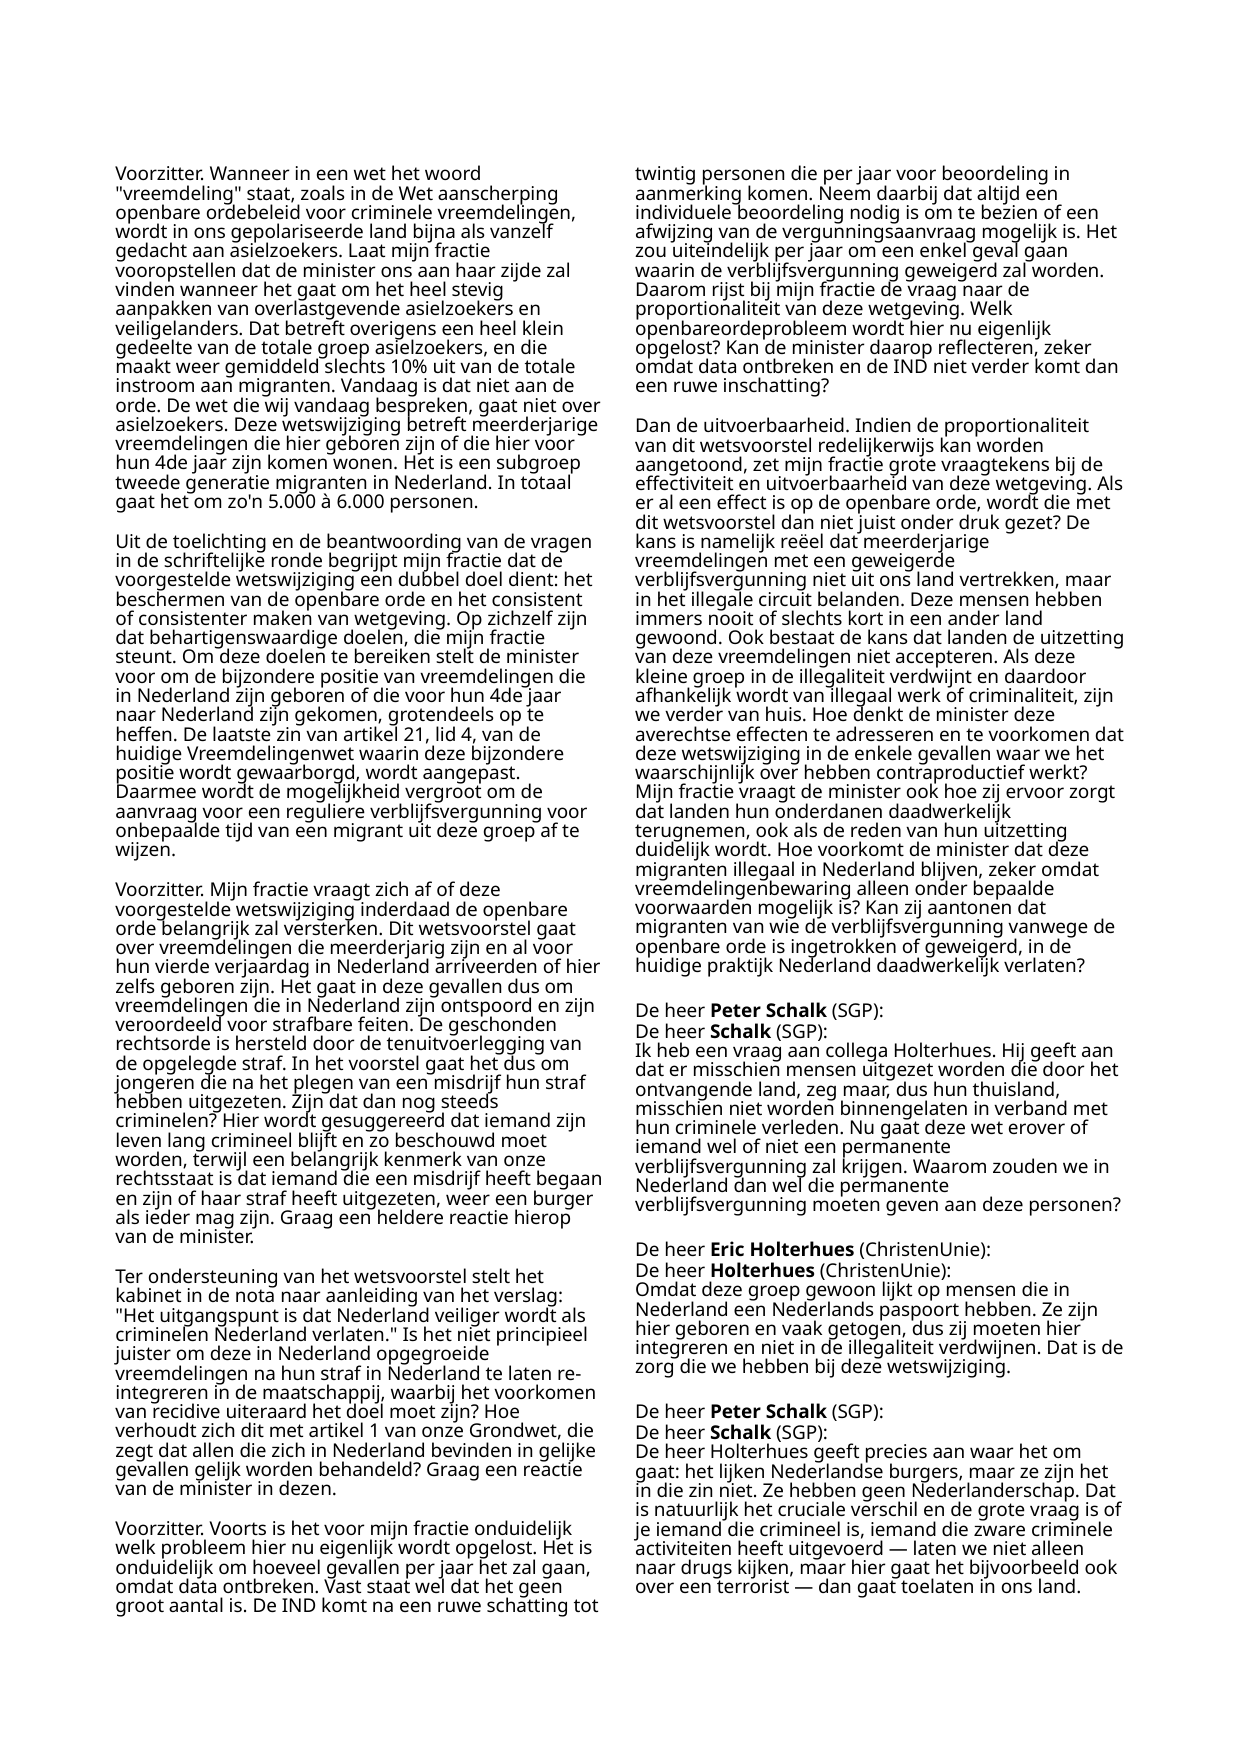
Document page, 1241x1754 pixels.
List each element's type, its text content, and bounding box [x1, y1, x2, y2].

text De heer Peter Schalk (SGP): [635, 1398, 1125, 1424]
text Voorzitter. Voorts is het voor mijn fractie onduidelijk welk probleem hier nu eigenlijk wordt opgelost. Het is onduidelijk om hoeveel gevallen per jaar het zal gaan, omdat data ontbreken. Vast staat wel dat het geen groot aantal is. De IND komt na een ruwe schatting tot [115, 1520, 605, 1616]
text De heer Schalk (SGP): [635, 1023, 1125, 1042]
text Ter ondersteuning van het wetsvoorstel stelt het kabinet in de nota naar aanleiding van het verslag: "Het uitgangspunt is dat Nederland veiliger wordt als criminelen Nederland verlaten." Is het niet principieel juister om deze in Nederland opgegroeide vreemdelingen na hun straf in Nederland te laten re-integreren in de maatschappij, waarbij het voorkomen van recidive uiteraard het doel moet zijn? Hoe verhoudt zich dit met artikel 1 van onze Grondwet, die zegt dat allen die zich in Nederland bevinden in gelijke gevallen gelijk worden behandeld? Graag een reactie van de minister in dezen. [115, 1268, 605, 1499]
text De heer Holterhues geeft precies aan waar het om gaat: het lijken Nederlandse burgers, maar ze zijn het in die zin niet. Ze hebben geen Nederlanderschap. Dat is natuurlijk het cruciale verschil en de grote vraag is of je iemand die crimineel is, iemand die zware criminele activiteiten heeft uitgevoerd — laten we niet alleen naar drugs kijken, maar hier gaat het bijvoorbeeld ook over een terrorist — dan gaat toelaten in ons land. [635, 1443, 1125, 1598]
text De heer Schalk (SGP): [635, 1424, 1125, 1443]
text De heer Holterhues (ChristenUnie): [635, 1262, 1125, 1281]
text De heer Peter Schalk (SGP): [635, 997, 1125, 1023]
text Omdat deze groep gewoon lijkt op mensen die in Nederland een Nederlands paspoort hebben. Ze zijn hier geboren en vaak getogen, dus zij moeten hier integreren en niet in de illegaliteit verdwijnen. Dat is de zorg die we hebben bij deze wetswijziging. [635, 1281, 1125, 1378]
text Uit de toelichting en de beantwoording van de vragen in de schriftelijke ronde begrijpt mijn fractie dat de voorgestelde wetswijziging een dubbel doel dient: het beschermen van de openbare orde en het consistent of consistenter maken van wetgeving. Op zichzelf zijn dat behartigenswaardige doelen, die mijn fractie steunt. Om deze doelen te bereiken stelt de minister voor om de bijzondere positie van vreemdelingen die in Nederland zijn geboren of die voor hun 4de jaar naar Nederland zijn gekomen, grotendeels op te heffen. De laatste zin van artikel 21, lid 4, van de huidige Vreemdelingenwet waarin deze bijzondere positie wordt gewaarborgd, wordt aangepast. Daarmee wordt de mogelijkheid vergroot om de aanvraag voor een reguliere verblijfsvergunning voor onbepaalde tijd van een migrant uit deze groep af te wijzen. [115, 533, 605, 861]
text Voorzitter. Mijn fractie vraagt zich af of deze voorgestelde wetswijziging inderdaad de openbare orde belangrijk zal versterken. Dit wetsvoorstel gaat over vreemdelingen die meerderjarig zijn en al voor hun vierde verjaardag in Nederland arriveerden of hier zelfs geboren zijn. Het gaat in deze gevallen dus om vreemdelingen die in Nederland zijn ontspoord en zijn veroordeeld voor strafbare feiten. De geschonden rechtsorde is hersteld door de tenuitvoerlegging van de opgelegde straf. In het voorstel gaat het dus om jongeren die na het plegen van een misdrijf hun straf hebben uitgezeten. Zijn dat dan nog steeds criminelen? Hier wordt gesuggereerd dat iemand zijn leven lang crimineel blijft en zo beschouwd moet worden, terwijl een belangrijk kenmerk van onze rechtsstaat is dat iemand die een misdrijf heeft begaan en zijn of haar straf heeft uitgezeten, weer een burger als ieder mag zijn. Graag een heldere reactie hierop van de minister. [115, 881, 605, 1247]
text De heer Eric Holterhues (ChristenUnie): [635, 1236, 1125, 1262]
text Voorzitter. Wanneer in een wet het woord "vreemdeling" staat, zoals in de Wet aanscherping openbare ordebeleid voor criminele vreemdelingen, wordt in ons gepolariseerde land bijna als vanzelf gedacht aan asielzoekers. Laat mijn fractie vooropstellen dat de minister ons aan haar zijde zal vinden wanneer het gaat om het heel stevig aanpakken van overlastgevende asielzoekers en veiligelanders. Dat betreft overigens een heel klein gedeelte van de totale groep asielzoekers, en die maakt weer gemiddeld slechts 10% uit van de totale instroom aan migranten. Vandaag is dat niet aan de orde. De wet die wij vandaag bespreken, gaat niet over asielzoekers. Deze wetswijziging betreft meerderjarige vreemdelingen die hier geboren zijn of die hier voor hun 4de jaar zijn komen wonen. Het is een subgroep tweede generatie migranten in Nederland. In totaal gaat het om zo'n 5.000 à 6.000 personen. [115, 165, 605, 512]
text Ik heb een vraag aan collega Holterhues. Hij geeft aan dat er misschien mensen uitgezet worden die door het ontvangende land, zeg maar, dus hun thuisland, misschien niet worden binnengelaten in verband met hun criminele verleden. Nu gaat deze wet erover of iemand wel of niet een permanente verblijfsvergunning zal krijgen. Waarom zouden we in Nederland dan wel die permanente verblijfsvergunning moeten geven aan deze personen? [635, 1042, 1125, 1215]
text twintig personen die per jaar voor beoordeling in aanmerking komen. Neem daarbij dat altijd een individuele beoordeling nodig is om te bezien of een afwijzing van de vergunningsaanvraag mogelijk is. Het zou uiteindelijk per jaar om een enkel geval gaan waarin de verblijfsvergunning geweigerd zal worden. Daarom rijst bij mijn fractie de vraag naar de proportionaliteit van deze wetgeving. Welk openbareordeprobleem wordt hier nu eigenlijk opgelost? Kan de minister daarop reflecteren, zeker omdat data ontbreken en de IND niet verder komt dan een ruwe inschatting? [635, 165, 1125, 397]
text Dan de uitvoerbaarheid. Indien de proportionaliteit van dit wetsvoorstel redelijkerwijs kan worden aangetoond, zet mijn fractie grote vraagtekens bij de effectiviteit en uitvoerbaarheid van deze wetgeving. Als er al een effect is op de openbare orde, wordt die met dit wetsvoorstel dan niet juist onder druk gezet? De kans is namelijk reëel dat meerderjarige vreemdelingen met een geweigerde verblijfsvergunning niet uit ons land vertrekken, maar in het illegale circuit belanden. Deze mensen hebben immers nooit of slechts kort in een ander land gewoond. Ook bestaat de kans dat landen de uitzetting van deze vreemdelingen niet accepteren. Als deze kleine groep in de illegaliteit verdwijnt en daardoor afhankelijk wordt van illegaal werk of criminaliteit, zijn we verder van huis. Hoe denkt de minister deze averechtse effecten te adresseren en te voorkomen dat deze wetswijziging in de enkele gevallen waar we het waarschijnlijk over hebben contraproductief werkt? Mijn fractie vraagt de minister ook hoe zij ervoor zorgt dat landen hun onderdanen daadwerkelijk terugnemen, ook als de reden van hun uitzetting duidelijk wordt. Hoe voorkomt de minister dat deze migranten illegaal in Nederland blijven, zeker omdat vreemdelingenbewaring alleen onder bepaalde voorwaarden mogelijk is? Kan zij aantonen dat migranten van wie de verblijfsvergunning vanwege de openbare orde is ingetrokken of geweigerd, in de huidige praktijk Nederland daadwerkelijk verlaten? [635, 417, 1125, 976]
